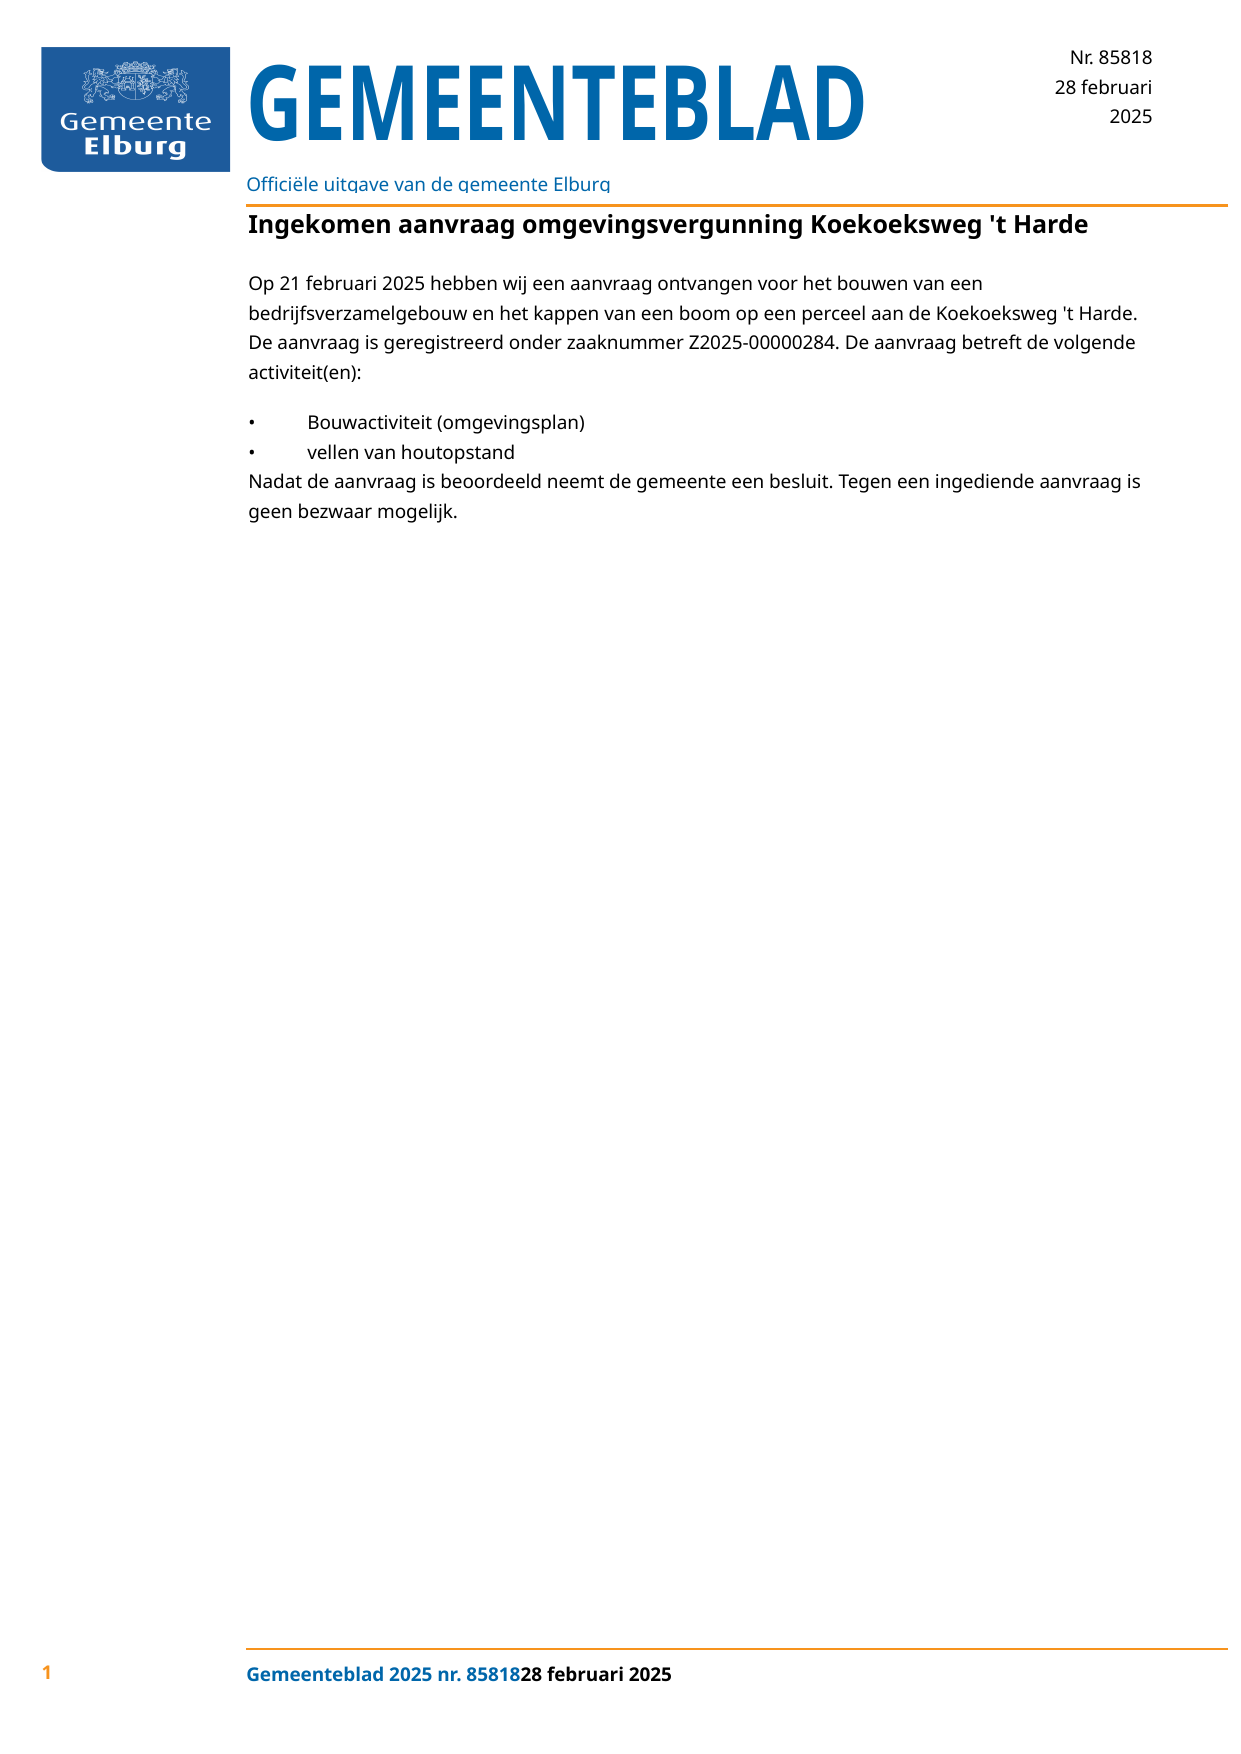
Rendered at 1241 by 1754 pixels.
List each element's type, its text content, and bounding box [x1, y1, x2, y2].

text Op 21 februari 2025 hebben wij een aanvraag ontvangen voor het bouwen van een bedrijfsverzamelgebouw en het kappen van een boom op een perceel aan de Koekoeksweg 't Harde. De aanvraag is geregistreerd onder zaaknummer Z2025-00000284. De aanvraag betreft de volgende activiteit(en): [248, 270, 1152, 385]
text Ingekomen aanvraag omgevingsvergunning Koekoeksweg 't Harde [248, 207, 1152, 241]
picture [41, 47, 231, 172]
text Nadat de aanvraag is beoordeeld neemt de gemeente een besluit. Tegen een ingediende aanvraag is geen bezwaar mogelijk. [248, 469, 1152, 524]
list Bouwactiviteit (omgevingsplan) [248, 409, 1152, 435]
list vellen van houtopstand [248, 439, 1152, 465]
